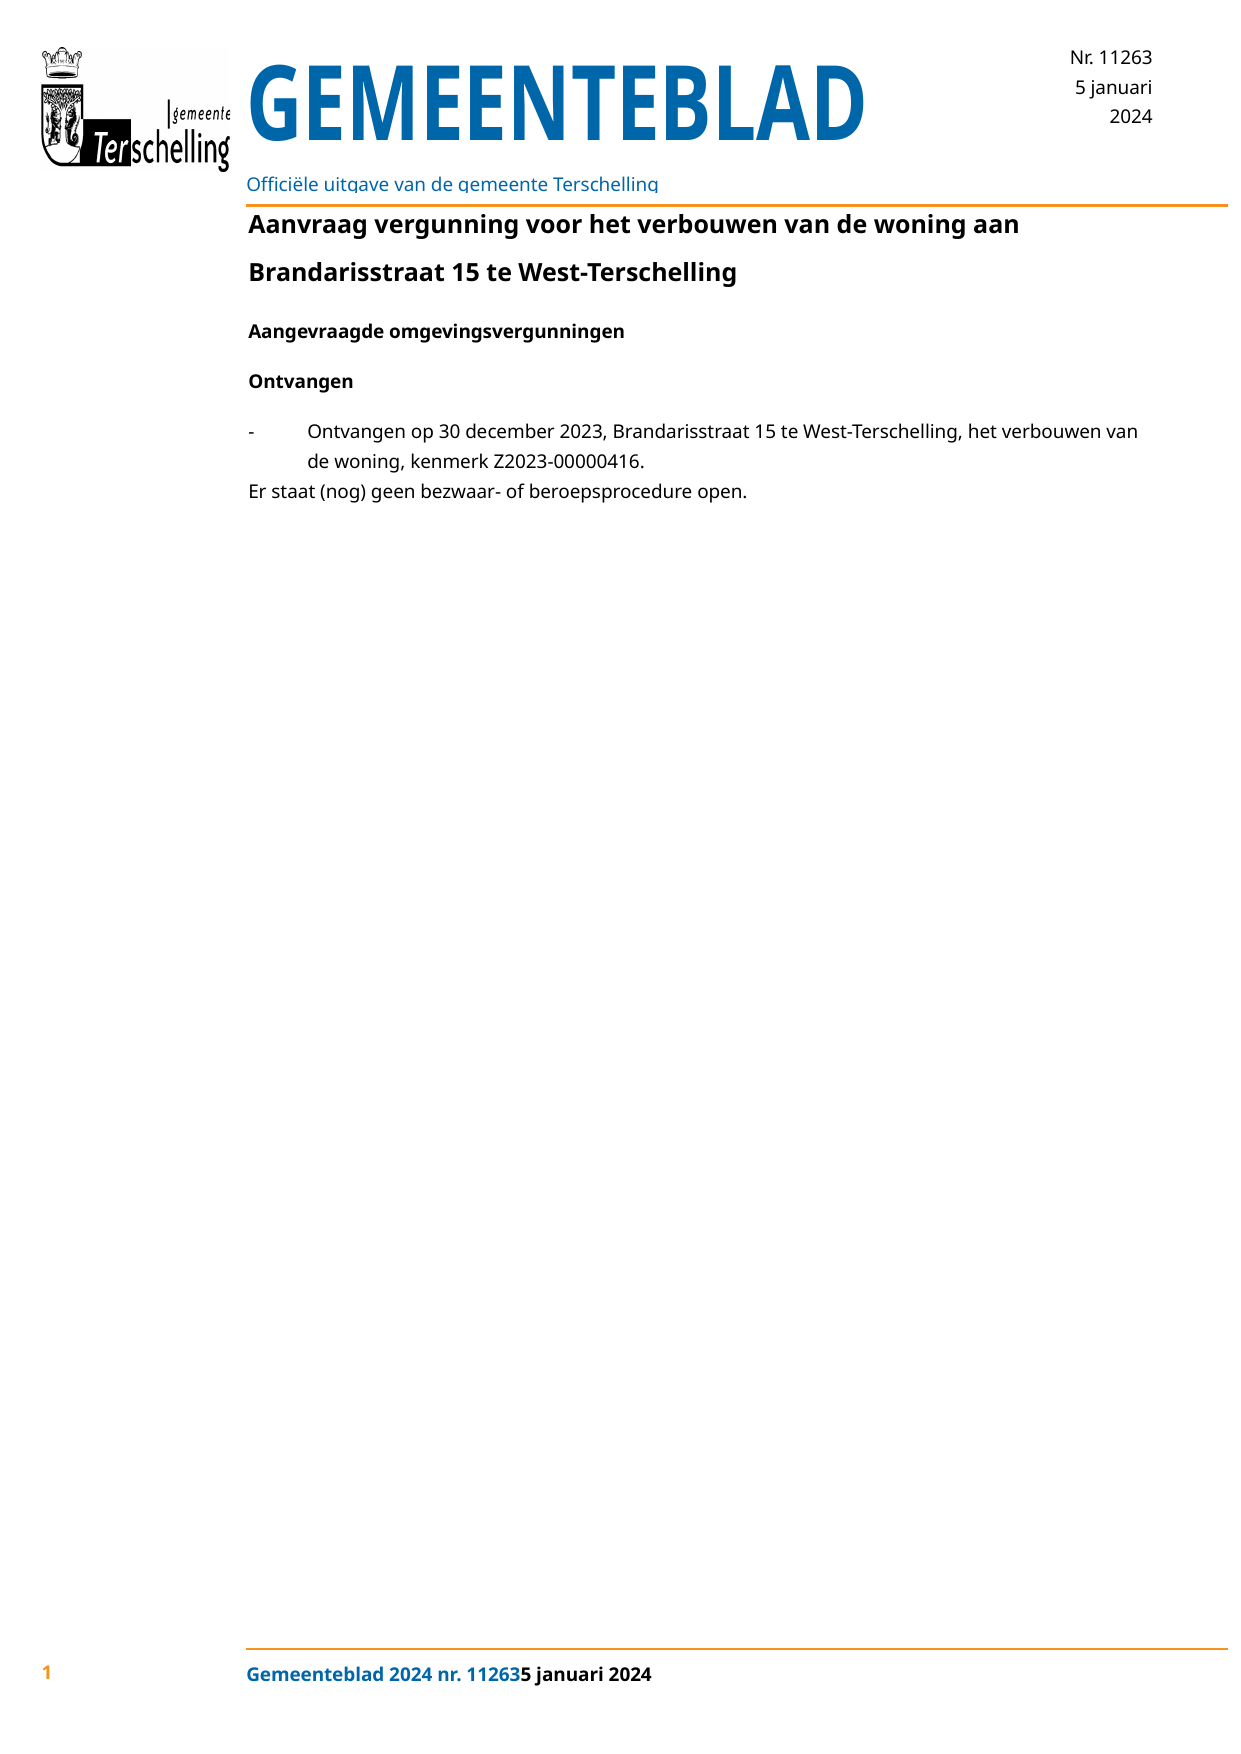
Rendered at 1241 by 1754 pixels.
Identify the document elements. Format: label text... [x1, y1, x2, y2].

picture [41, 47, 231, 172]
text Er staat (nog) geen bezwaar- of beroepsprocedure open. [248, 478, 1152, 504]
text Aangevraagde omgevingsvergunningen [248, 318, 1152, 344]
text Aanvraag vergunning voor het verbouwen van de woning aan Brandarisstraat 15 te West-Terschelling [248, 207, 1152, 288]
list Ontvangen op 30 december 2023, Brandarisstraat 15 te West-Terschelling, het verbouwen van de woning, kenmerk Z2023-00000416. [248, 419, 1152, 474]
text Ontvangen [248, 368, 1152, 394]
